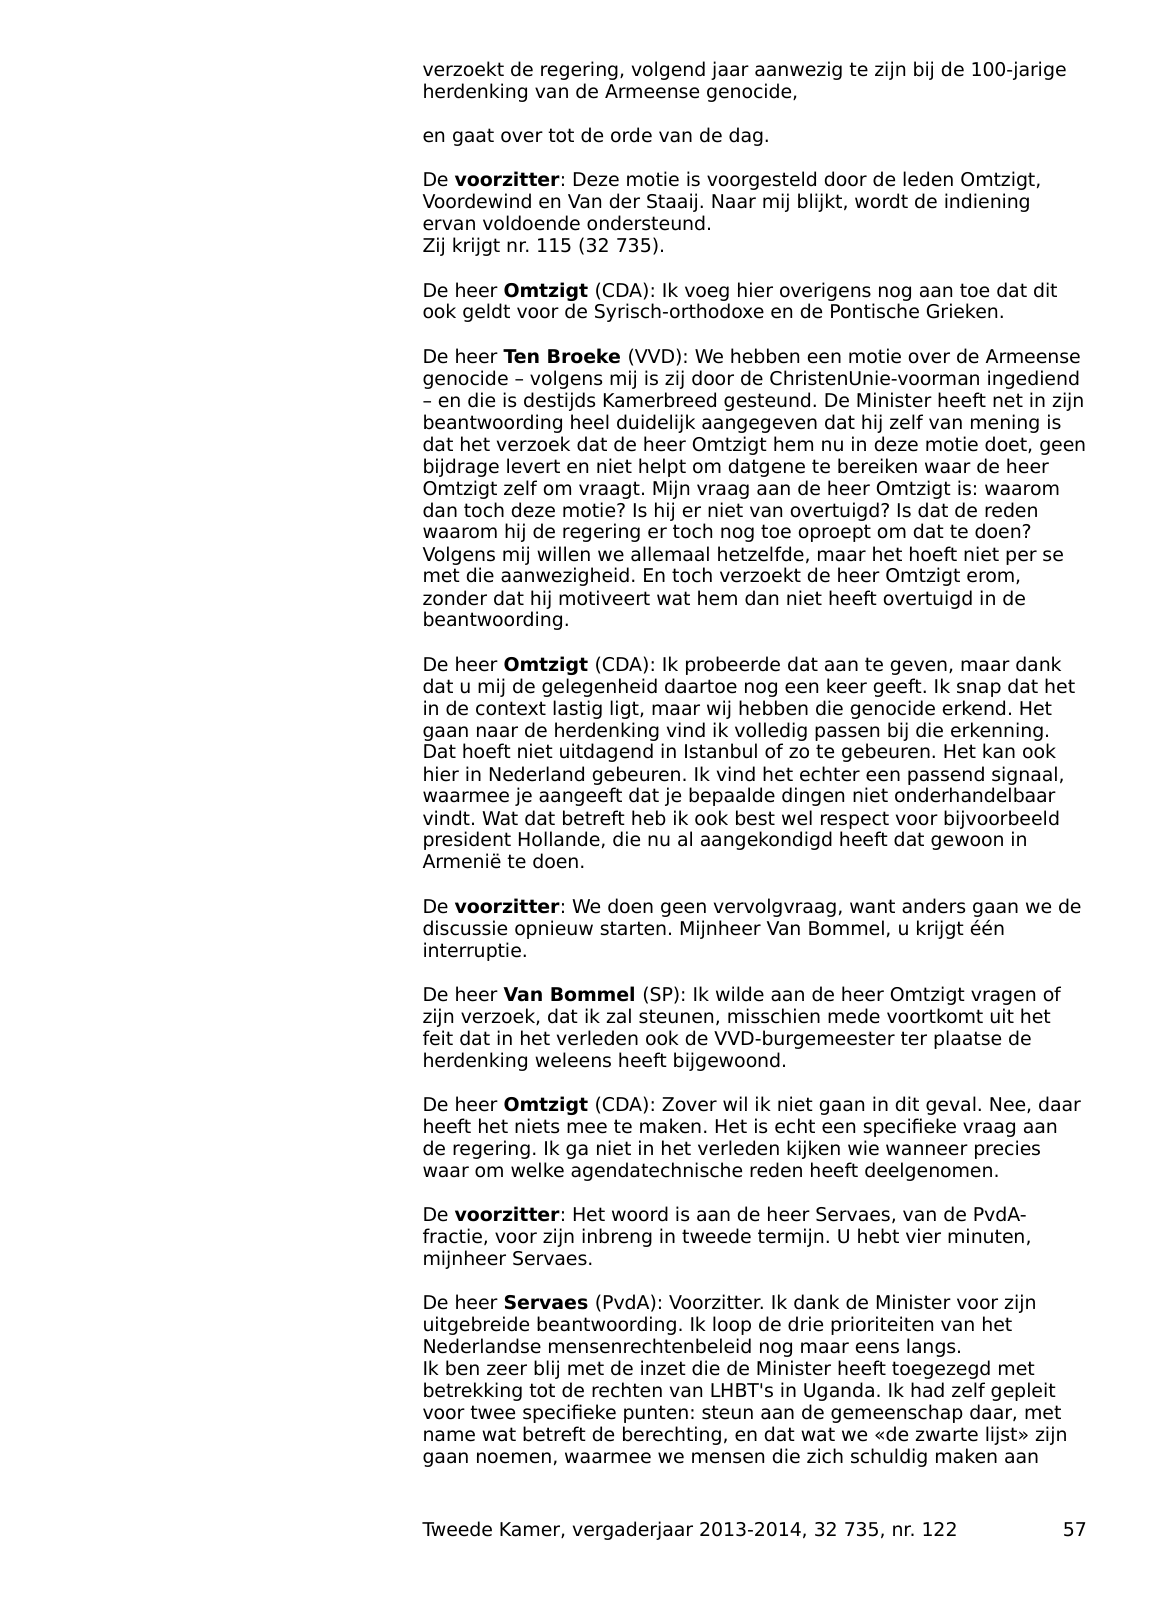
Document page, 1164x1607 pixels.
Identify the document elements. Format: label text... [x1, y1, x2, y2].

text De heer Servaes (PvdA): Voorzitter. Ik dank de Minister voor zijn uitgebreide beantwoording. Ik loop de drie prioriteiten van het Nederlandse mensenrechtenbeleid nog maar eens langs. [422, 1292, 1087, 1358]
text en gaat over tot de orde van de dag. [422, 125, 1087, 147]
text De heer Omtzigt (CDA): Ik probeerde dat aan te geven, maar dank dat u mij de gelegenheid daartoe nog een keer geeft. Ik snap dat het in de context lastig ligt, maar wij hebben die genocide erkend. Het gaan naar de herdenking vind ik volledig passen bij die erkenning. Dat hoeft niet uitdagend in Istanbul of zo te gebeuren. Het kan ook hier in Nederland gebeuren. Ik vind het echter een passend signaal, waarmee je aangeeft dat je bepaalde dingen niet onderhandelbaar vindt. Wat dat betreft heb ik ook best wel respect voor bijvoorbeeld president Hollande, die nu al aangekondigd heeft dat gewoon in Armenië te doen. [422, 653, 1087, 873]
text De heer Ten Broeke (VVD): We hebben een motie over de Armeense genocide – volgens mij is zij door de ChristenUnie-voorman ingediend – en die is destijds Kamerbreed gesteund. De Minister heeft net in zijn beantwoording heel duidelijk aangegeven dat hij zelf van mening is dat het verzoek dat de heer Omtzigt hem nu in deze motie doet, geen bijdrage levert en niet helpt om datgene te bereiken waar de heer Omtzigt zelf om vraagt. Mijn vraag aan de heer Omtzigt is: waarom dan toch deze motie? Is hij er niet van overtuigd? Is dat de reden waarom hij de regering er toch nog toe oproept om dat te doen? Volgens mij willen we allemaal hetzelfde, maar het hoeft niet per se met die aanwezigheid. En toch verzoekt de heer Omtzigt erom, zonder dat hij motiveert wat hem dan niet heeft overtuigd in de beantwoording. [422, 346, 1087, 631]
text verzoekt de regering, volgend jaar aanwezig te zijn bij de 100-jarige herdenking van de Armeense genocide, [422, 59, 1087, 103]
text De voorzitter: Deze motie is voorgesteld door de leden Omtzigt, Voordewind en Van der Staaij. Naar mij blijkt, wordt de indiening ervan voldoende ondersteund. [422, 169, 1087, 235]
text De heer Omtzigt (CDA): Zover wil ik niet gaan in dit geval. Nee, daar heeft het niets mee te maken. Het is echt een specifieke vraag aan de regering. Ik ga niet in het verleden kijken wie wanneer precies waar om welke agendatechnische reden heeft deelgenomen. [422, 1094, 1087, 1182]
text Zij krijgt nr. 115 (32 735). [422, 235, 1087, 257]
text Ik ben zeer blij met de inzet die de Minister heeft toegezegd met betrekking tot de rechten van LHBT's in Uganda. Ik had zelf gepleit voor twee specifieke punten: steun aan de gemeenschap daar, met name wat betreft de berechting, en dat wat we «de zwarte lijst» zijn gaan noemen, waarmee we mensen die zich schuldig maken aan [422, 1358, 1087, 1468]
text De voorzitter: Het woord is aan de heer Servaes, van de PvdA-fractie, voor zijn inbreng in tweede termijn. U hebt vier minuten, mijnheer Servaes. [422, 1204, 1087, 1270]
text De heer Van Bommel (SP): Ik wilde aan de heer Omtzigt vragen of zijn verzoek, dat ik zal steunen, misschien mede voortkomt uit het feit dat in het verleden ook de VVD-burgemeester ter plaatse de herdenking weleens heeft bijgewoond. [422, 984, 1087, 1072]
text De heer Omtzigt (CDA): Ik voeg hier overigens nog aan toe dat dit ook geldt voor de Syrisch-orthodoxe en de Pontische Grieken. [422, 279, 1087, 323]
text De voorzitter: We doen geen vervolgvraag, want anders gaan we de discussie opnieuw starten. Mijnheer Van Bommel, u krijgt één interruptie. [422, 896, 1087, 961]
